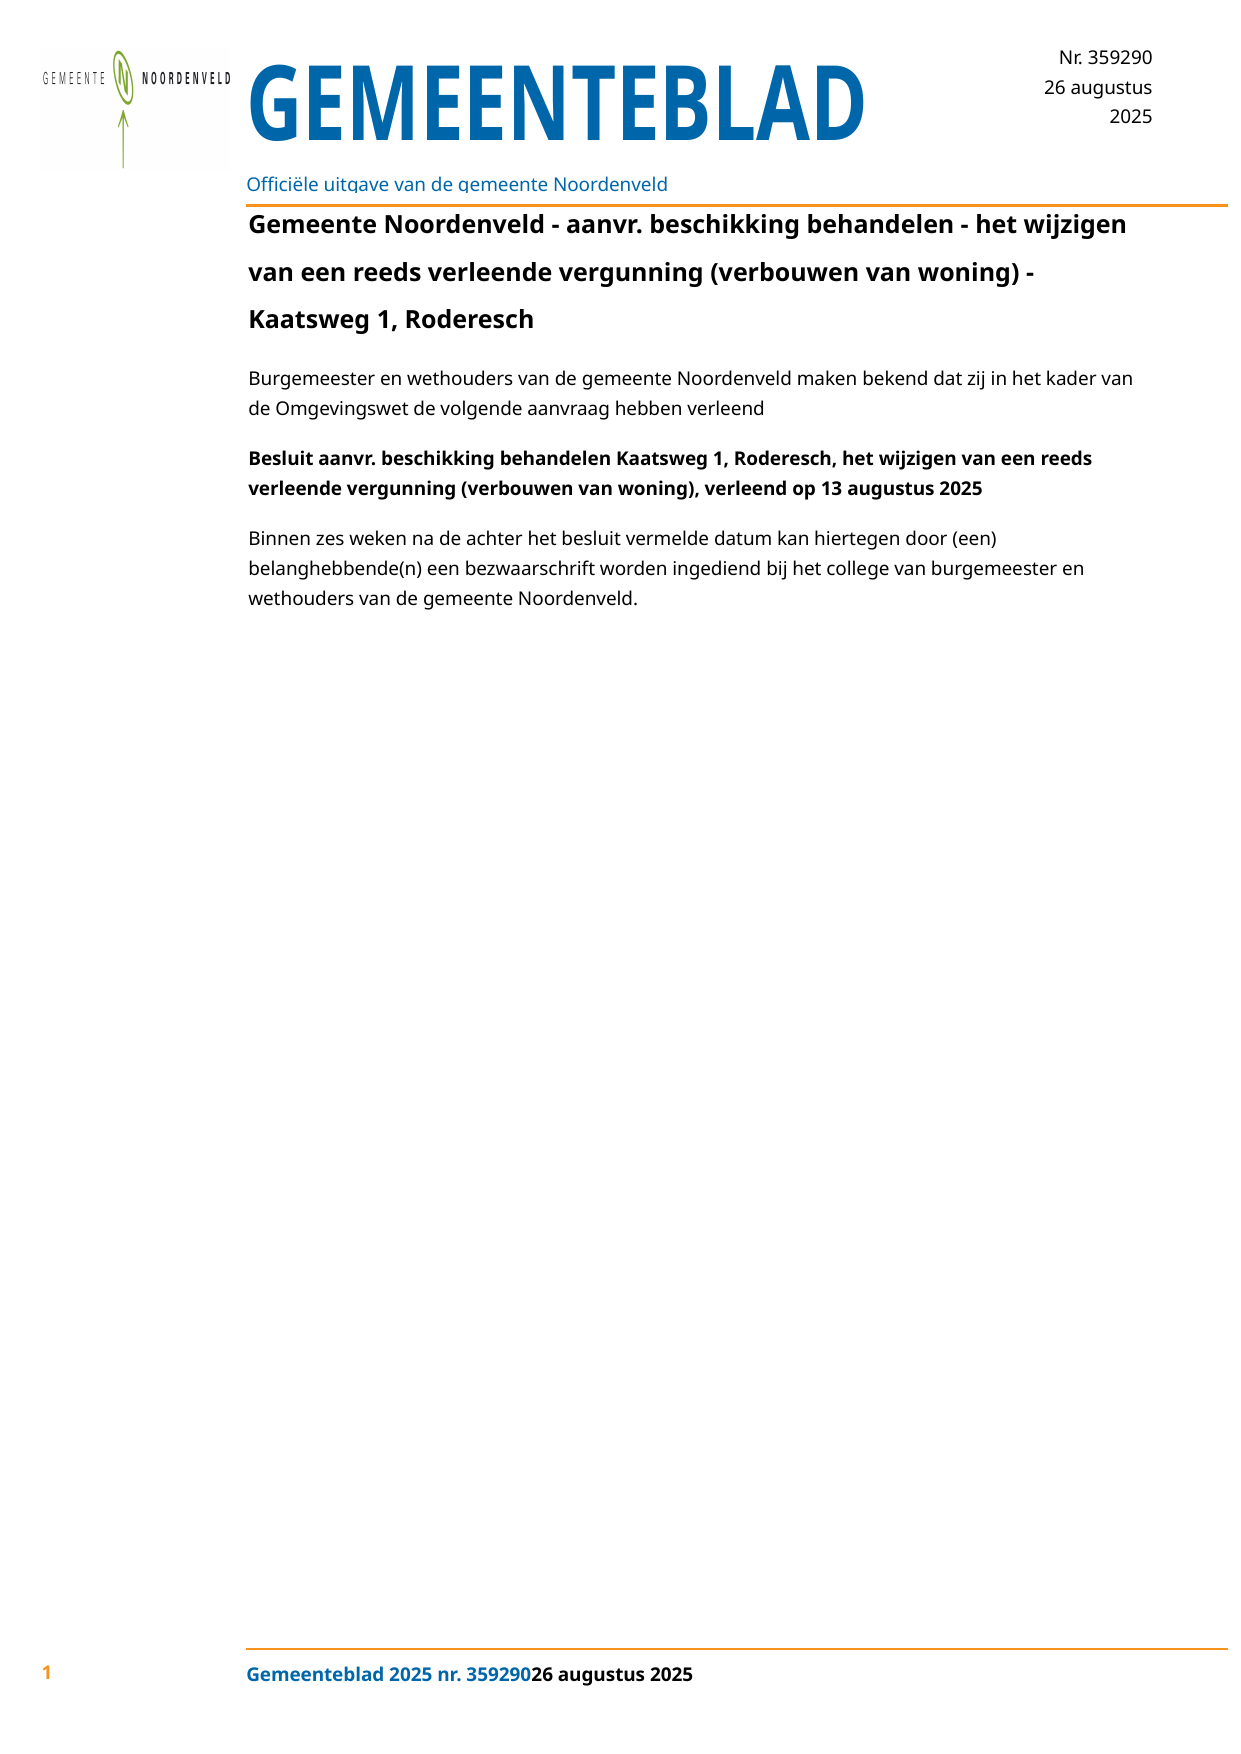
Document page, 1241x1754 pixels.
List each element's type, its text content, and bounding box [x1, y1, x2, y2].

text Binnen zes weken na de achter het besluit vermelde datum kan hiertegen door (een) belanghebbende(n) een bezwaarschrift worden ingediend bij het college van burgemeester en wethouders van de gemeente Noordenveld. [248, 526, 1152, 610]
text Burgemeester en wethouders van de gemeente Noordenveld maken bekend dat zij in het kader van de Omgevingswet de volgende aanvraag hebben verleend [248, 366, 1152, 421]
picture [41, 47, 231, 172]
text Gemeente Noordenveld - aanvr. beschikking behandelen - het wijzigen van een reeds verleende vergunning (verbouwen van woning) - Kaatsweg 1, Roderesch [248, 207, 1152, 336]
text Besluit aanvr. beschikking behandelen Kaatsweg 1, Roderesch, het wijzigen van een reeds verleende vergunning (verbouwen van woning), verleend op 13 augustus 2025 [248, 446, 1152, 501]
